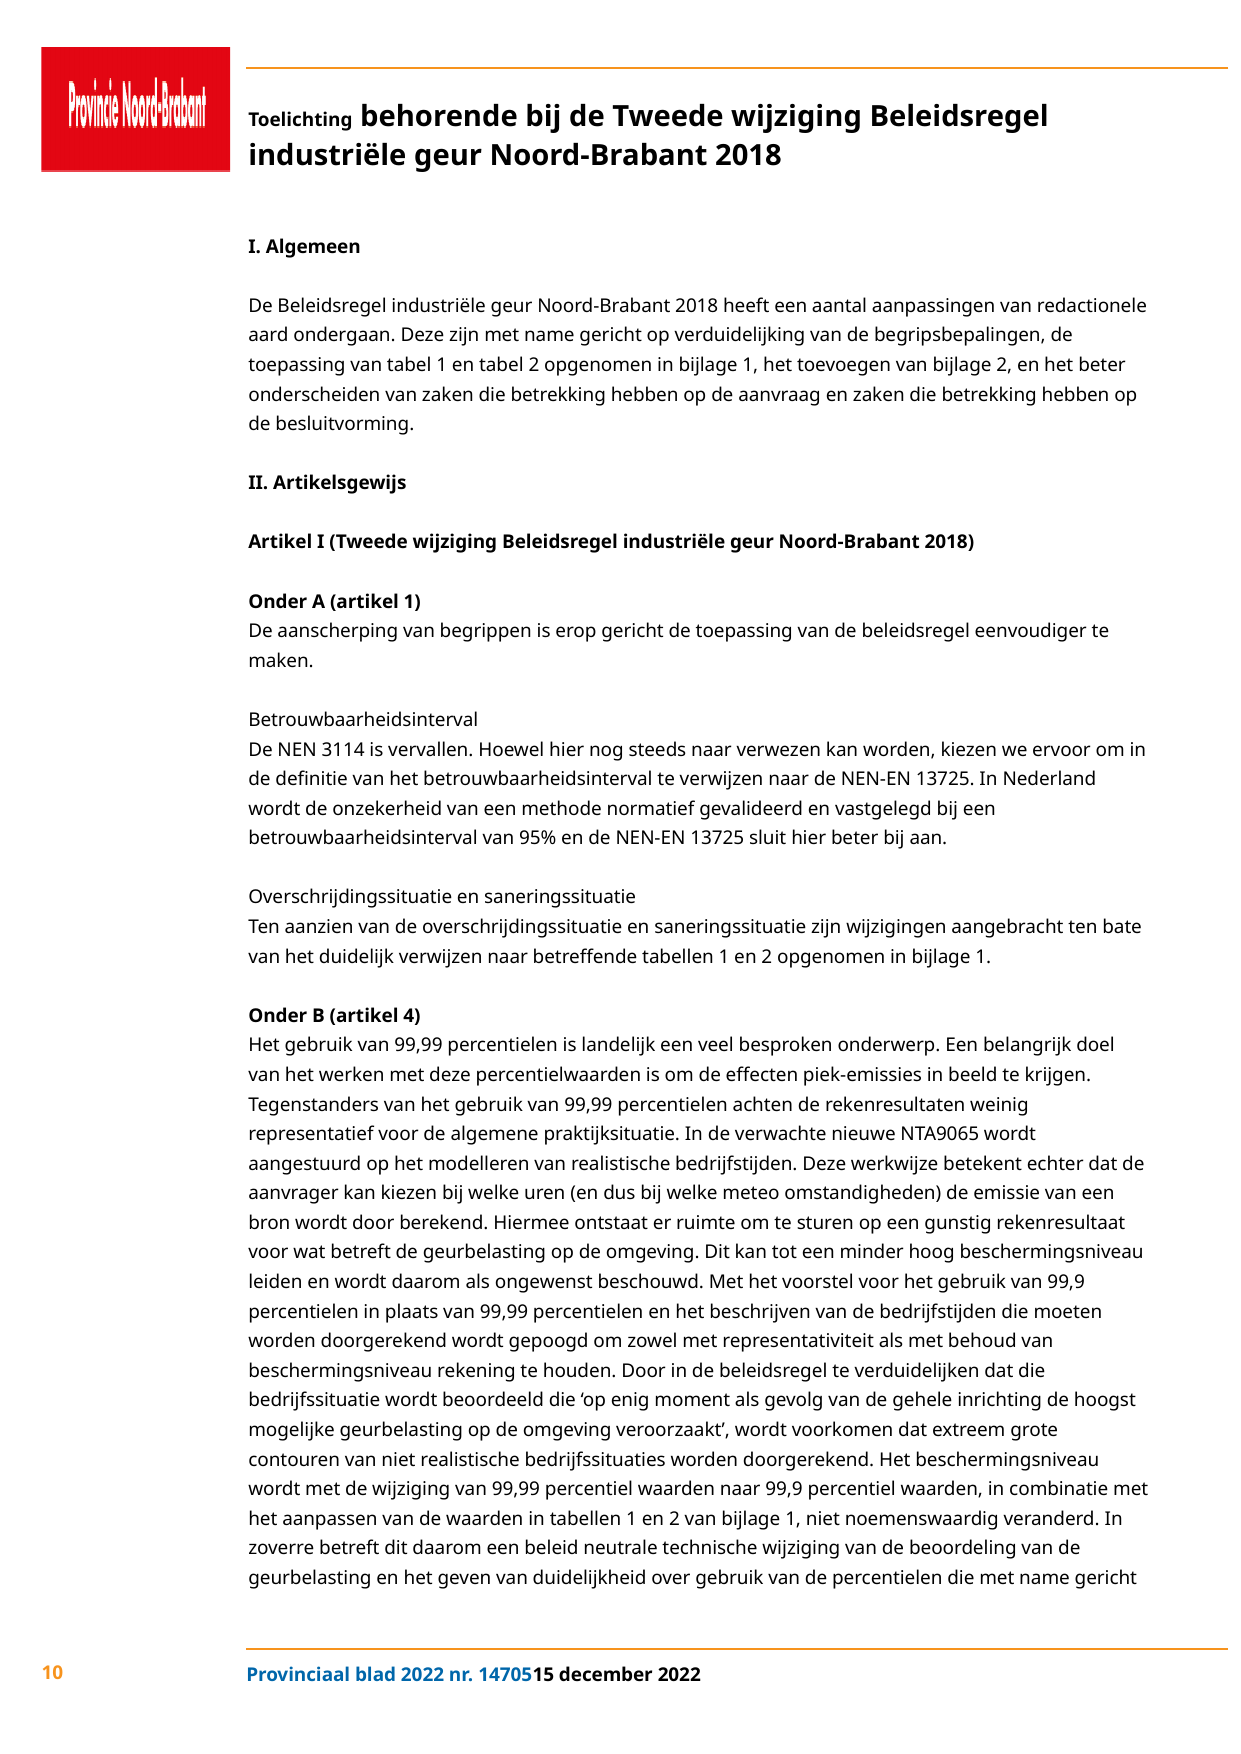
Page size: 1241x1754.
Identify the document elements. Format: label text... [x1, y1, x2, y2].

text Het gebruik van 99,99 percentielen is landelijk een veel besproken onderwerp. Een belangrijk doel van het werken met deze percentielwaarden is om de effecten piek-emissies in beeld te krijgen. Tegenstanders van het gebruik van 99,99 percentielen achten de rekenresultaten weinig representatief voor de algemene praktijksituatie. In de verwachte nieuwe NTA9065 wordt aangestuurd op het modelleren van realistische bedrijfstijden. Deze werkwijze betekent echter dat de aanvrager kan kiezen bij welke uren (en dus bij welke meteo omstandigheden) de emissie van een bron wordt door berekend. Hiermee ontstaat er ruimte om te sturen op een gunstig rekenresultaat voor wat betreft de geurbelasting op de omgeving. Dit kan tot een minder hoog beschermingsniveau leiden en wordt daarom als ongewenst beschouwd. Met het voorstel voor het gebruik van 99,9 percentielen in plaats van 99,99 percentielen en het beschrijven van de bedrijfstijden die moeten worden doorgerekend wordt gepoogd om zowel met representativiteit als met behoud van beschermingsniveau rekening te houden. Door in de beleidsregel te verduidelijken dat die bedrijfssituatie wordt beoordeeld die ‘op enig moment als gevolg van de gehele inrichting de hoogst mogelijke geurbelasting op de omgeving veroorzaakt’, wordt voorkomen dat extreem grote contouren van niet realistische bedrijfssituaties worden doorgerekend. Het beschermingsniveau wordt met de wijziging van 99,99 percentiel waarden naar 99,9 percentiel waarden, in combinatie met het aanpassen van de waarden in tabellen 1 en 2 van bijlage 1, niet noemenswaardig veranderd. In zoverre betreft dit daarom een beleid neutrale technische wijziging van de beoordeling van de geurbelasting en het geven van duidelijkheid over gebruik van de percentielen die met name gericht [248, 1032, 1152, 1590]
text II. Artikelsgewijs [248, 469, 1152, 495]
text Overschrijdingssituatie en saneringssituatie [248, 884, 1152, 909]
picture [41, 47, 231, 172]
text Onder A (artikel 1) [248, 588, 1152, 614]
text I. Algemeen [248, 233, 1152, 259]
text De aanscherping van begrippen is erop gericht de toepassing van de beleidsregel eenvoudiger te maken. [248, 617, 1152, 673]
text De NEN 3114 is vervallen. Hoewel hier nog steeds naar verwezen kan worden, kiezen we ervoor om in de definitie van het betrouwbaarheidsinterval te verwijzen naar de NEN-EN 13725. In Nederland wordt de onzekerheid van een methode normatief gevalideerd en vastgelegd bij een betrouwbaarheidsinterval van 95% en de NEN-EN 13725 sluit hier beter bij aan. [248, 736, 1152, 850]
text Betrouwbaarheidsinterval [248, 706, 1152, 732]
text Ten aanzien van de overschrijdingssituatie en saneringssituatie zijn wijzigingen aangebracht ten bate van het duidelijk verwijzen naar betreffende tabellen 1 en 2 opgenomen in bijlage 1. [248, 913, 1152, 969]
text De Beleidsregel industriële geur Noord-Brabant 2018 heeft een aantal aanpassingen van redactionele aard ondergaan. Deze zijn met name gericht op verduidelijking van de begripsbepalingen, de toepassing van tabel 1 en tabel 2 opgenomen in bijlage 1, het toevoegen van bijlage 2, en het beter onderscheiden van zaken die betrekking hebben op de aanvraag en zaken die betrekking hebben op de besluitvorming. [248, 292, 1152, 436]
text Toelichting behorende bij de Tweede wijziging Beleidsregel industriële geur Noord-Brabant 2018 [248, 95, 1152, 174]
text Onder B (artikel 4) [248, 1002, 1152, 1028]
text Artikel I (Tweede wijziging Beleidsregel industriële geur Noord-Brabant 2018) [248, 529, 1152, 554]
